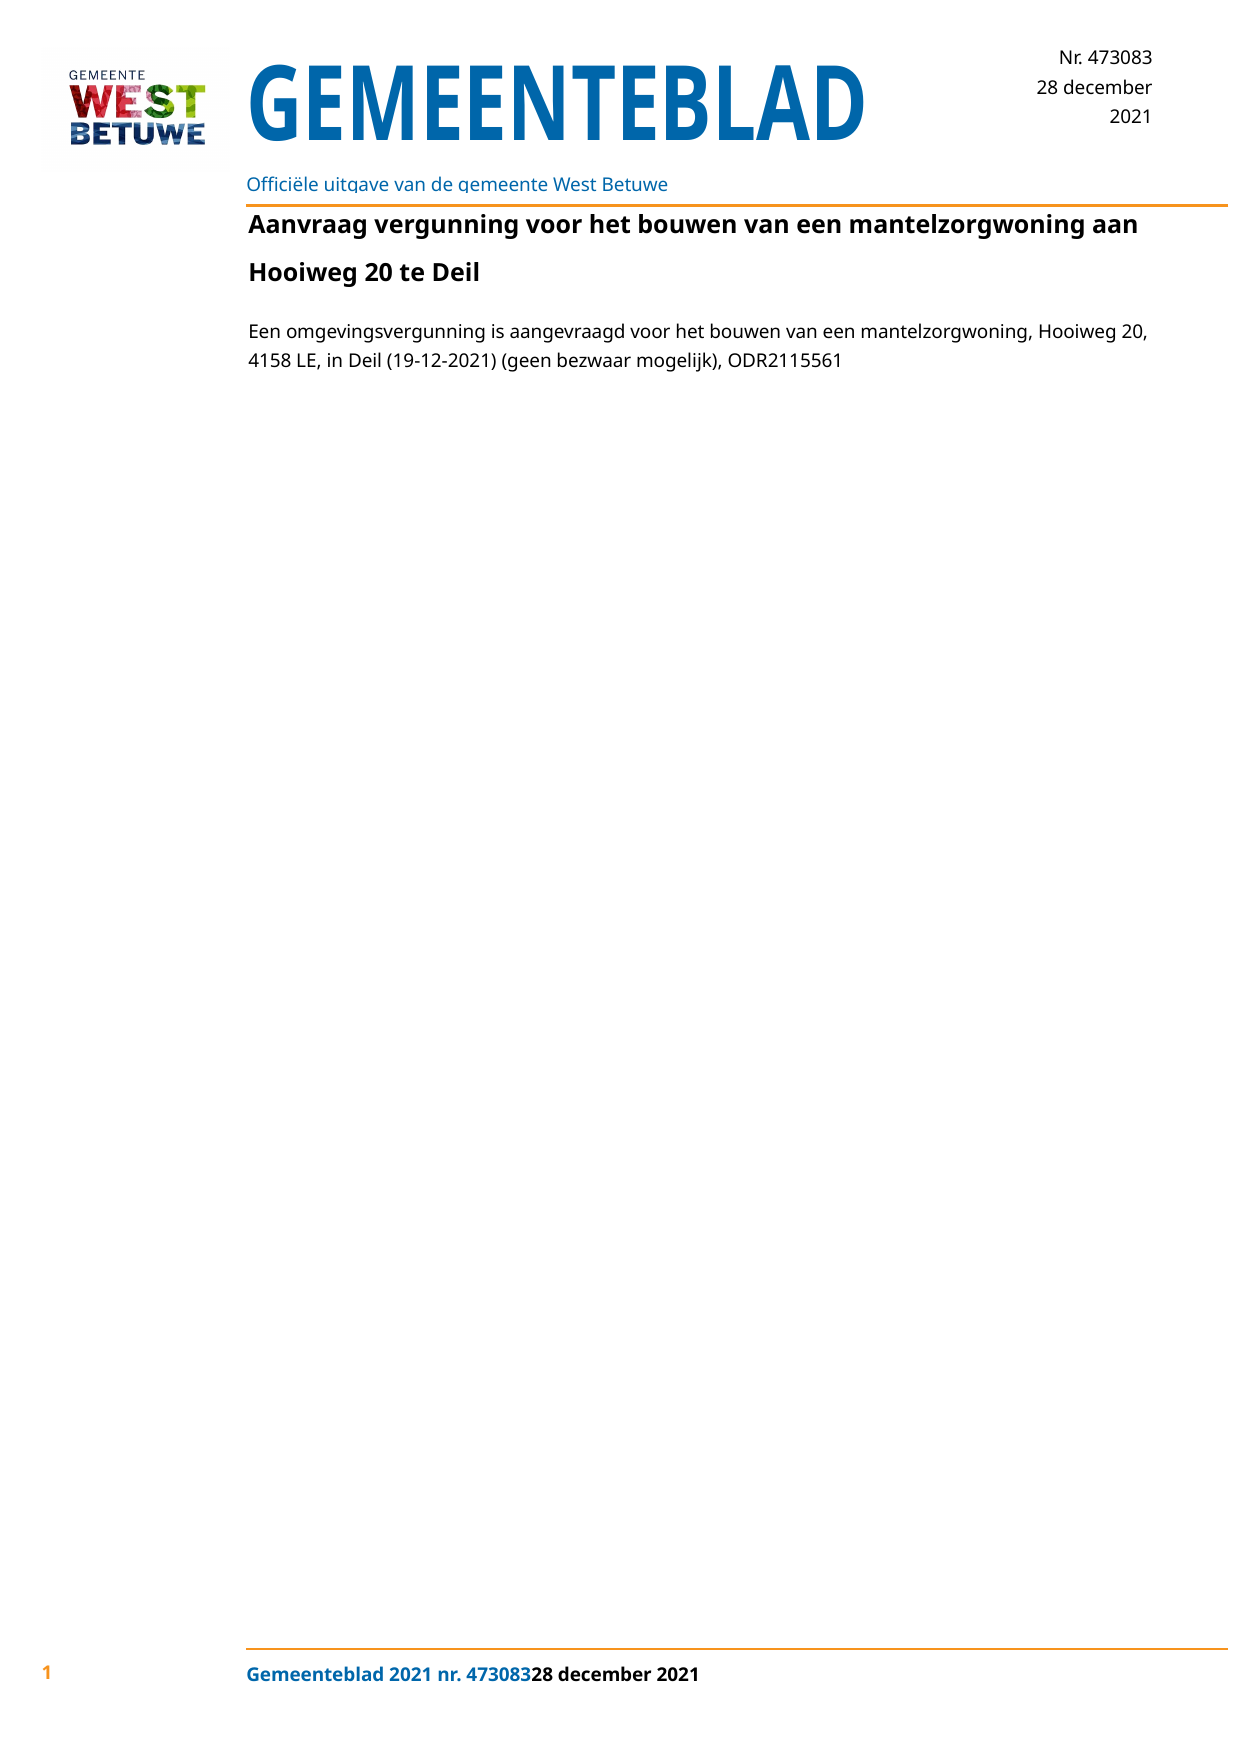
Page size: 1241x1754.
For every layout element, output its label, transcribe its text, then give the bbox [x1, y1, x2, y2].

text Een omgevingsvergunning is aangevraagd voor het bouwen van een mantelzorgwoning, Hooiweg 20, 4158 LE, in Deil (19-12-2021) (geen bezwaar mogelijk), ODR2115561 [248, 318, 1152, 373]
text Aanvraag vergunning voor het bouwen van een mantelzorgwoning aan Hooiweg 20 te Deil [248, 207, 1152, 288]
picture [41, 47, 231, 172]
